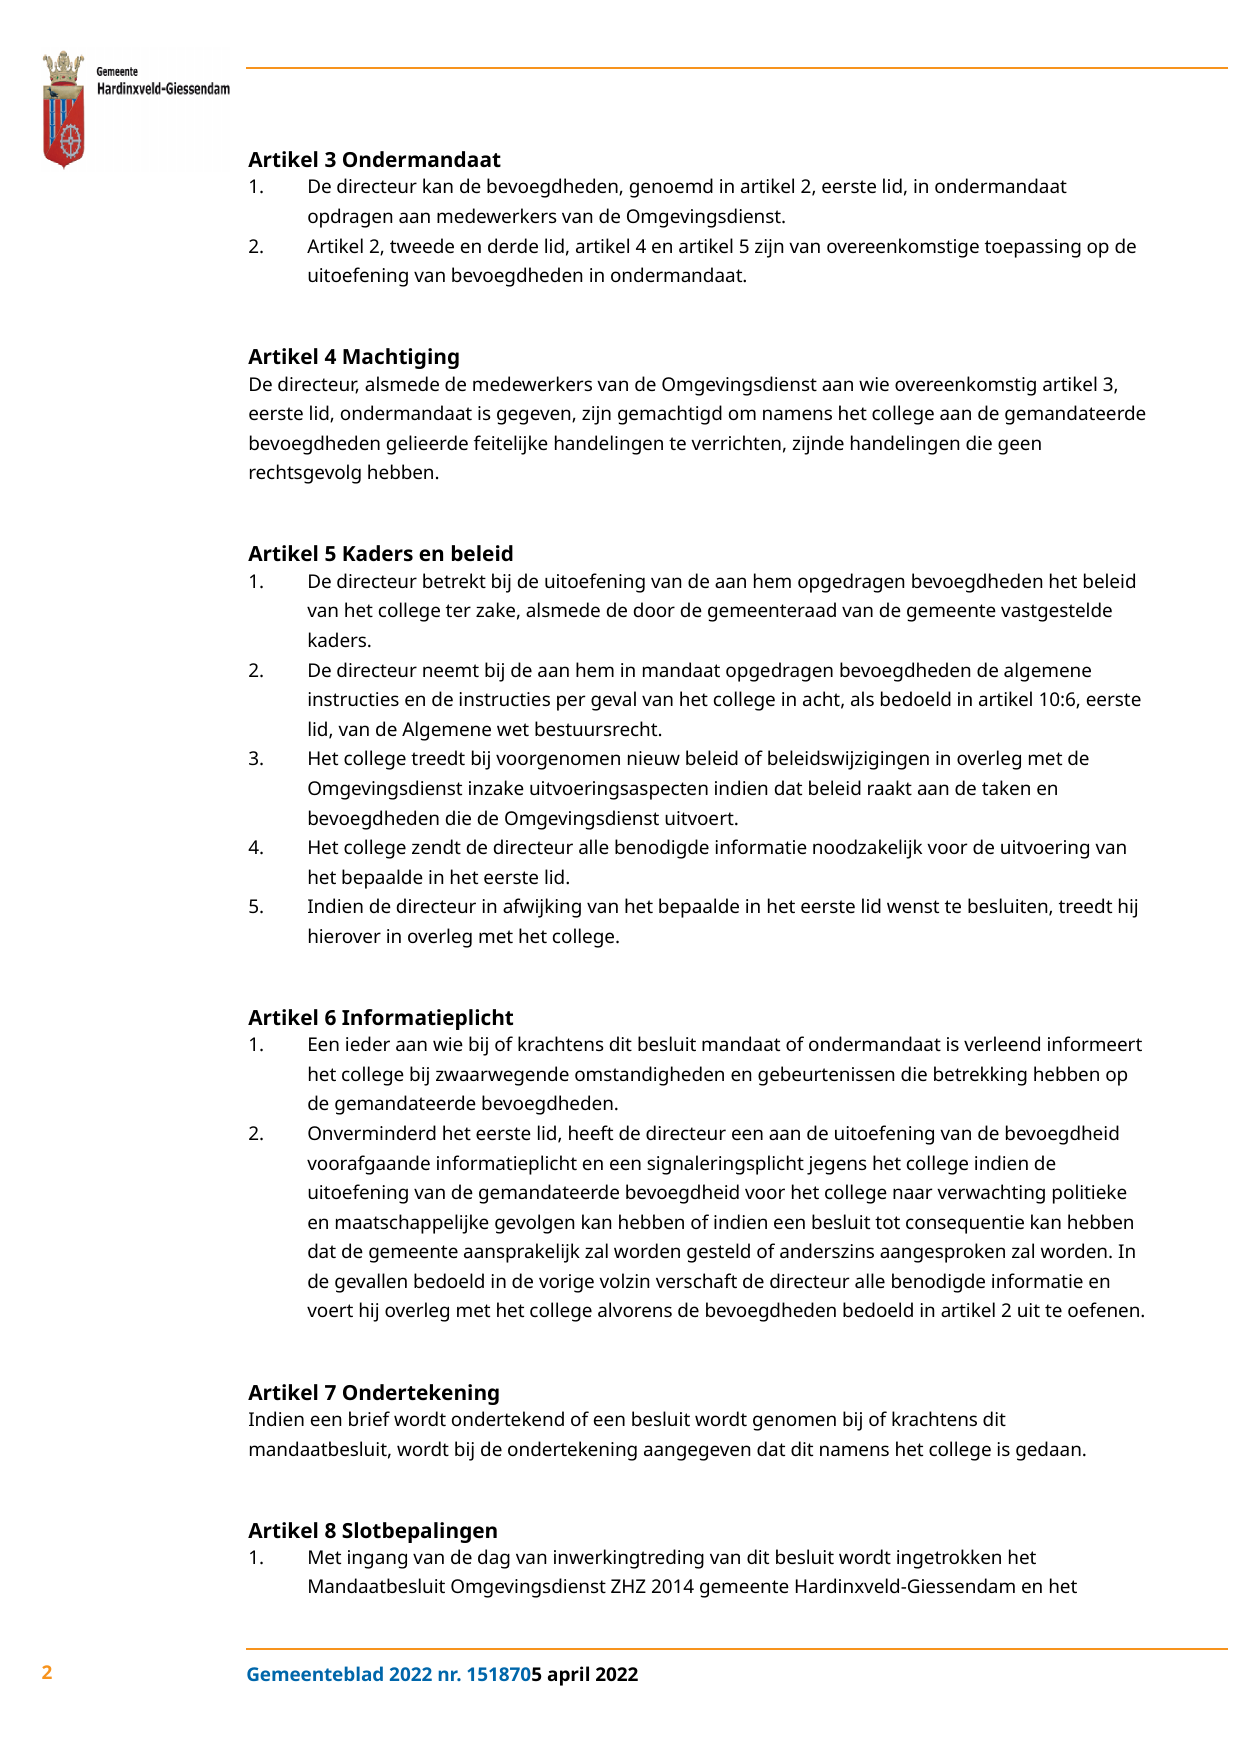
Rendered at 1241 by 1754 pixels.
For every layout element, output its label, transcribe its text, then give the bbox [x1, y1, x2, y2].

list Artikel 2, tweede en derde lid, artikel 4 en artikel 5 zijn van overeenkomstige toepassing op de uitoefening van bevoegdheden in ondermandaat. [248, 233, 1152, 288]
list De directeur betrekt bij de uitoefening van de aan hem opgedragen bevoegdheden het beleid van het college ter zake, alsmede de door de gemeenteraad van de gemeente vastgestelde kaders. [248, 568, 1152, 653]
list Het college treedt bij voorgenomen nieuw beleid of beleidswijzigingen in overleg met de Omgevingsdienst inzake uitvoeringsaspecten indien dat beleid raakt aan de taken en bevoegdheden die de Omgevingsdienst uitvoert. [248, 746, 1152, 830]
list Een ieder aan wie bij of krachtens dit besluit mandaat of ondermandaat is verleend informeert het college bij zwaarwegende omstandigheden en gebeurtenissen die betrekking hebben op de gemandateerde bevoegdheden. [248, 1031, 1152, 1116]
picture [41, 47, 231, 172]
text De directeur, alsmede de medewerkers van de Omgevingsdienst aan wie overeenkomstig artikel 3, eerste lid, ondermandaat is gegeven, zijn gemachtigd om namens het college aan de gemandateerde bevoegdheden gelieerde feitelijke handelingen te verrichten, zijnde handelingen die geen rechtsgevolg hebben. [248, 371, 1152, 485]
text Artikel 7 Ondertekening [248, 1378, 1152, 1406]
list Met ingang van de dag van inwerkingtreding van dit besluit wordt ingetrokken het Mandaatbesluit Omgevingsdienst ZHZ 2014 gemeente Hardinxveld-Giessendam en het [248, 1544, 1152, 1599]
list De directeur kan de bevoegdheden, genoemd in artikel 2, eerste lid, in ondermandaat opdragen aan medewerkers van de Omgevingsdienst. [248, 174, 1152, 229]
list Het college zendt de directeur alle benodigde informatie noodzakelijk voor de uitvoering van het bepaalde in het eerste lid. [248, 834, 1152, 889]
list Indien de directeur in afwijking van het bepaalde in het eerste lid wenst te besluiten, treedt hij hierover in overleg met het college. [248, 893, 1152, 949]
text Artikel 3 Ondermandaat [248, 145, 1152, 174]
text Artikel 4 Machtiging [248, 342, 1152, 371]
text Artikel 5 Kaders en beleid [248, 539, 1152, 568]
text Indien een brief wordt ondertekend of een besluit wordt genomen bij of krachtens dit mandaatbesluit, wordt bij de ondertekening aangegeven dat dit namens het college is gedaan. [248, 1406, 1152, 1461]
text Artikel 8 Slotbepalingen [248, 1516, 1152, 1544]
list Onverminderd het eerste lid, heeft de directeur een aan de uitoefening van de bevoegdheid voorafgaande informatieplicht en een signaleringsplicht jegens het college indien de uitoefening van de gemandateerde bevoegdheid voor het college naar verwachting politieke en maatschappelijke gevolgen kan hebben of indien een besluit tot consequentie kan hebben dat de gemeente aansprakelijk zal worden gesteld of anderszins aangesproken zal worden. In de gevallen bedoeld in de vorige volzin verschaft de directeur alle benodigde informatie en voert hij overleg met het college alvorens de bevoegdheden bedoeld in artikel 2 uit te oefenen. [248, 1120, 1152, 1323]
text Artikel 6 Informatieplicht [248, 1003, 1152, 1031]
list De directeur neemt bij de aan hem in mandaat opgedragen bevoegdheden de algemene instructies en de instructies per geval van het college in acht, als bedoeld in artikel 10:6, eerste lid, van de Algemene wet bestuursrecht. [248, 657, 1152, 742]
